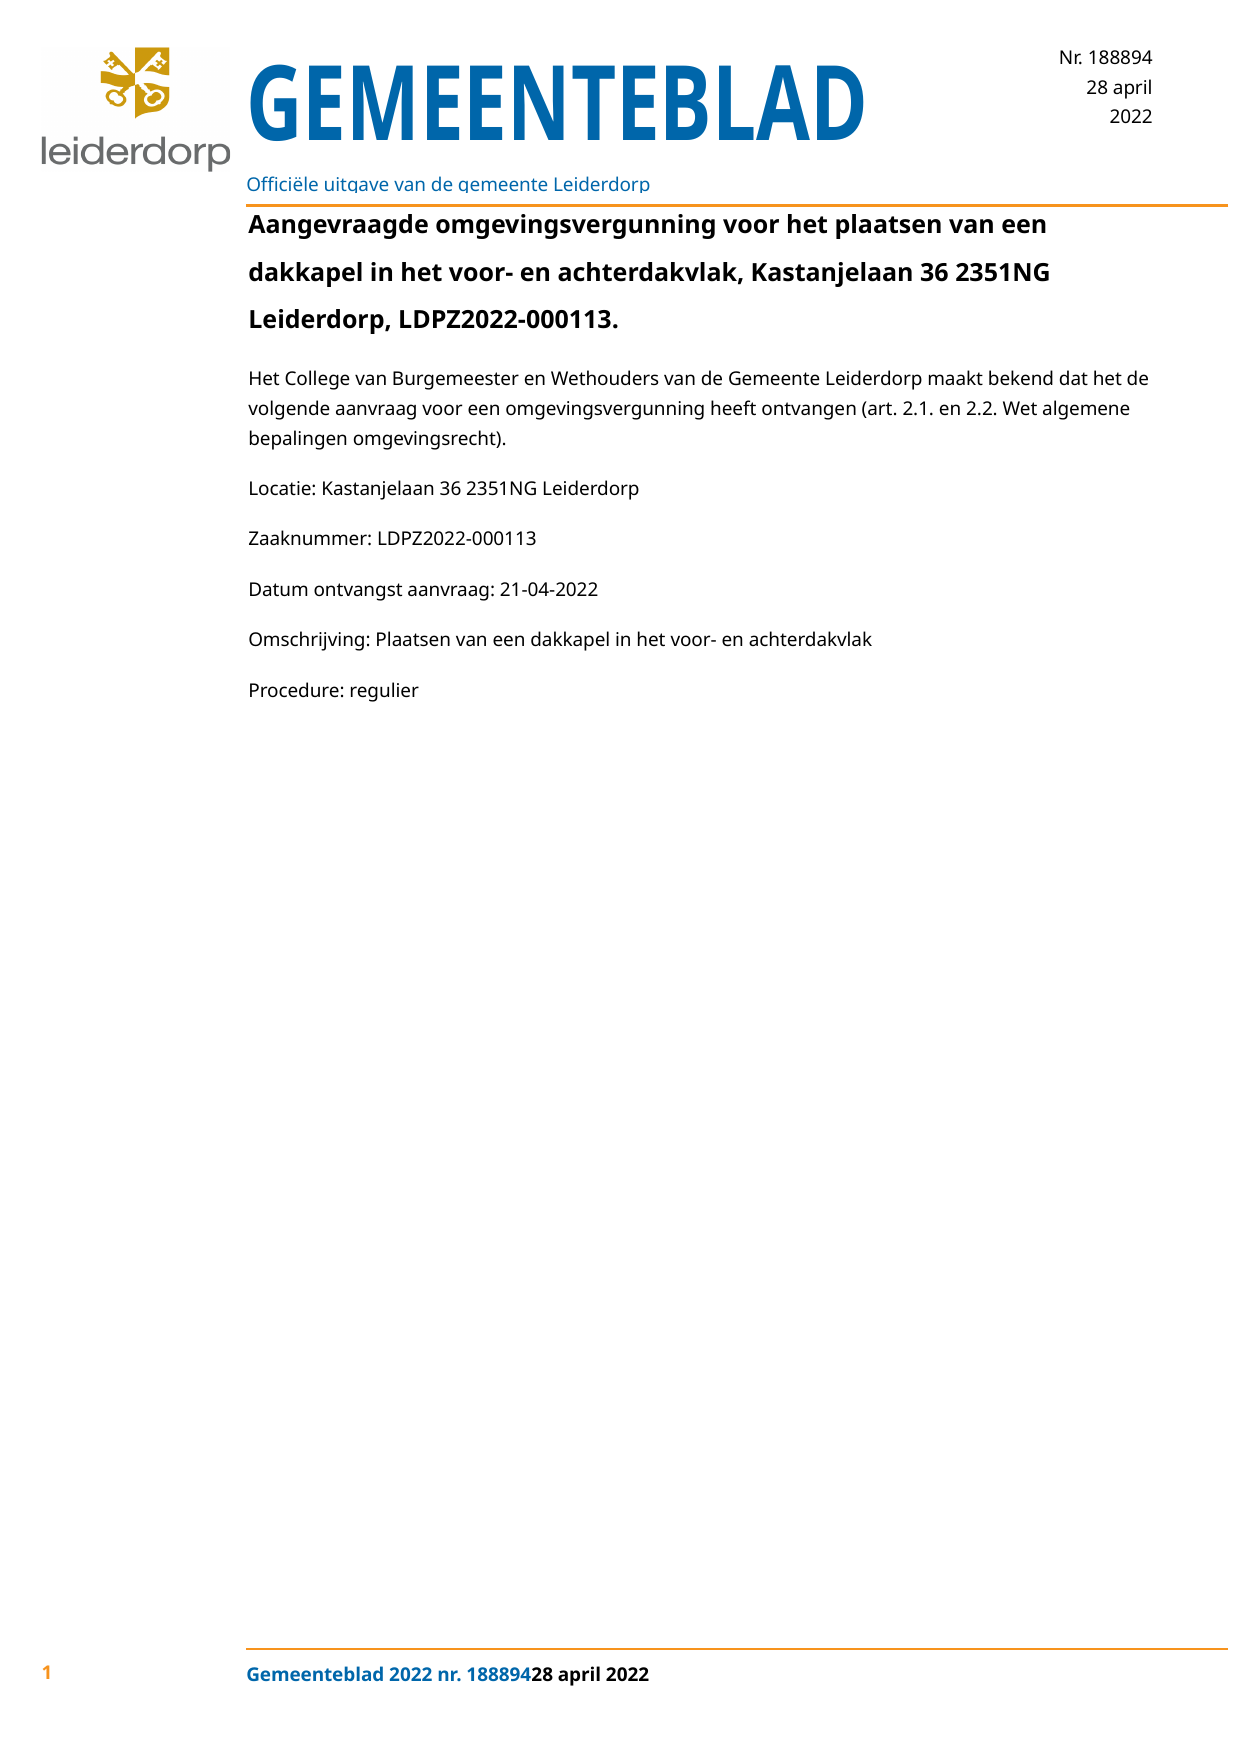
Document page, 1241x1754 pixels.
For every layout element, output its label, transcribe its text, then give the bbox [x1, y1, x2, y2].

text Procedure: regulier [248, 677, 1152, 702]
text Zaaknummer: LDPZ2022-000113 [248, 526, 1152, 551]
text Aangevraagde omgevingsvergunning voor het plaatsen van een dakkapel in het voor- en achterdakvlak, Kastanjelaan 36 2351NG Leiderdorp, LDPZ2022-000113. [248, 207, 1152, 336]
text Omschrijving: Plaatsen van een dakkapel in het voor- en achterdakvlak [248, 626, 1152, 652]
text Locatie: Kastanjelaan 36 2351NG Leiderdorp [248, 475, 1152, 501]
text Het College van Burgemeester en Wethouders van de Gemeente Leiderdorp maakt bekend dat het de volgende aanvraag voor een omgevingsvergunning heeft ontvangen (art. 2.1. en 2.2. Wet algemene bepalingen omgevingsrecht). [248, 366, 1152, 450]
picture [41, 47, 231, 172]
text Datum ontvangst aanvraag: 21-04-2022 [248, 576, 1152, 602]
